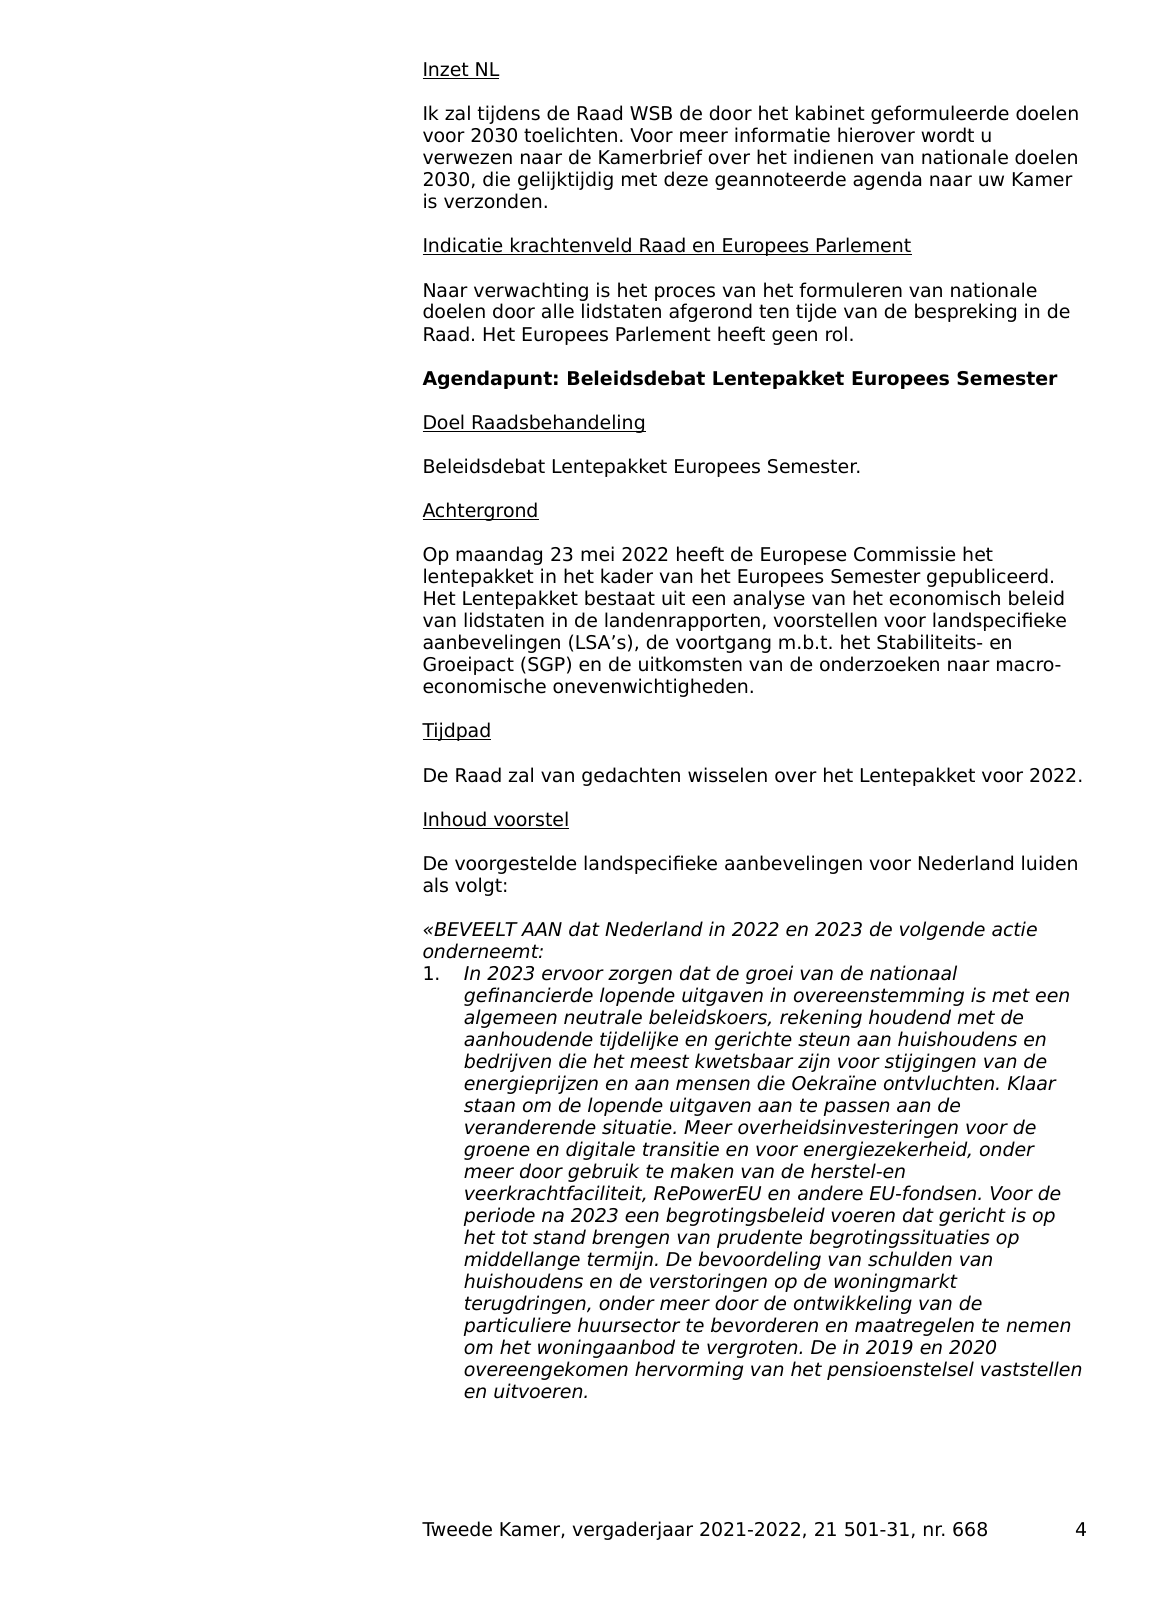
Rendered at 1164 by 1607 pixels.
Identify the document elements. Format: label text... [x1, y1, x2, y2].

text Beleidsdebat Lentepakket Europees Semester. [422, 456, 1087, 478]
subtitle Inhoud voorstel [422, 809, 1087, 831]
text De Raad zal van gedachten wisselen over het Lentepakket voor 2022. [422, 764, 1087, 786]
text Op maandag 23 mei 2022 heeft de Europese Commissie het lentepakket in het kader van het Europees Semester gepubliceerd. Het Lentepakket bestaat uit een analyse van het economisch beleid van lidstaten in de landenrapporten, voorstellen voor landspecifieke aanbevelingen (LSA’s), de voortgang m.b.t. het Stabiliteits- en Groeipact (SGP) en de uitkomsten van de onderzoeken naar macro-economische onevenwichtigheden. [422, 544, 1087, 698]
text 1. In 2023 ervoor zorgen dat de groei van de nationaal gefinancierde lopende uitgaven in overeenstemming is met een algemeen neutrale beleidskoers, rekening houdend met de aanhoudende tijdelijke en gerichte steun aan huishoudens en bedrijven die het meest kwetsbaar zijn voor stijgingen van de energieprijzen en aan mensen die Oekraïne ontvluchten. Klaar staan om de lopende uitgaven aan te passen aan de veranderende situatie. Meer overheidsinvesteringen voor de groene en digitale transitie en voor energiezekerheid, onder meer door gebruik te maken van de herstel-en veerkrachtfaciliteit, RePowerEU en andere EU-fondsen. Voor de periode na 2023 een begrotingsbeleid voeren dat gericht is op het tot stand brengen van prudente begrotingssituaties op middellange termijn. De bevoordeling van schulden van huishoudens en de verstoringen op de woningmarkt terugdringen, onder meer door de ontwikkeling van de particuliere huursector te bevorderen en maatregelen te nemen om het woningaanbod te vergroten. De in 2019 en 2020 overeengekomen hervorming van het pensioenstelsel vaststellen en uitvoeren. [422, 963, 1087, 1402]
subtitle Tijdpad [422, 720, 1087, 742]
subtitle Achtergrond [422, 500, 1087, 522]
text De voorgestelde landspecifieke aanbevelingen voor Nederland luiden als volgt: [422, 853, 1087, 897]
subtitle Agendapunt: Beleidsdebat Lentepakket Europees Semester [422, 368, 1087, 389]
subtitle Inzet NL [422, 59, 1087, 81]
text «BEVEELT AAN dat Nederland in 2022 en 2023 de volgende actie onderneemt: [422, 919, 1087, 963]
subtitle Indicatie krachtenveld Raad en Europees Parlement [422, 235, 1087, 257]
text Naar verwachting is het proces van het formuleren van nationale doelen door alle lidstaten afgerond ten tijde van de bespreking in de Raad. Het Europees Parlement heeft geen rol. [422, 279, 1087, 345]
text Ik zal tijdens de Raad WSB de door het kabinet geformuleerde doelen voor 2030 toelichten. Voor meer informatie hierover wordt u verwezen naar de Kamerbrief over het indienen van nationale doelen 2030, die gelijktijdig met deze geannoteerde agenda naar uw Kamer is verzonden. [422, 103, 1087, 213]
subtitle Doel Raadsbehandeling [422, 412, 1087, 434]
